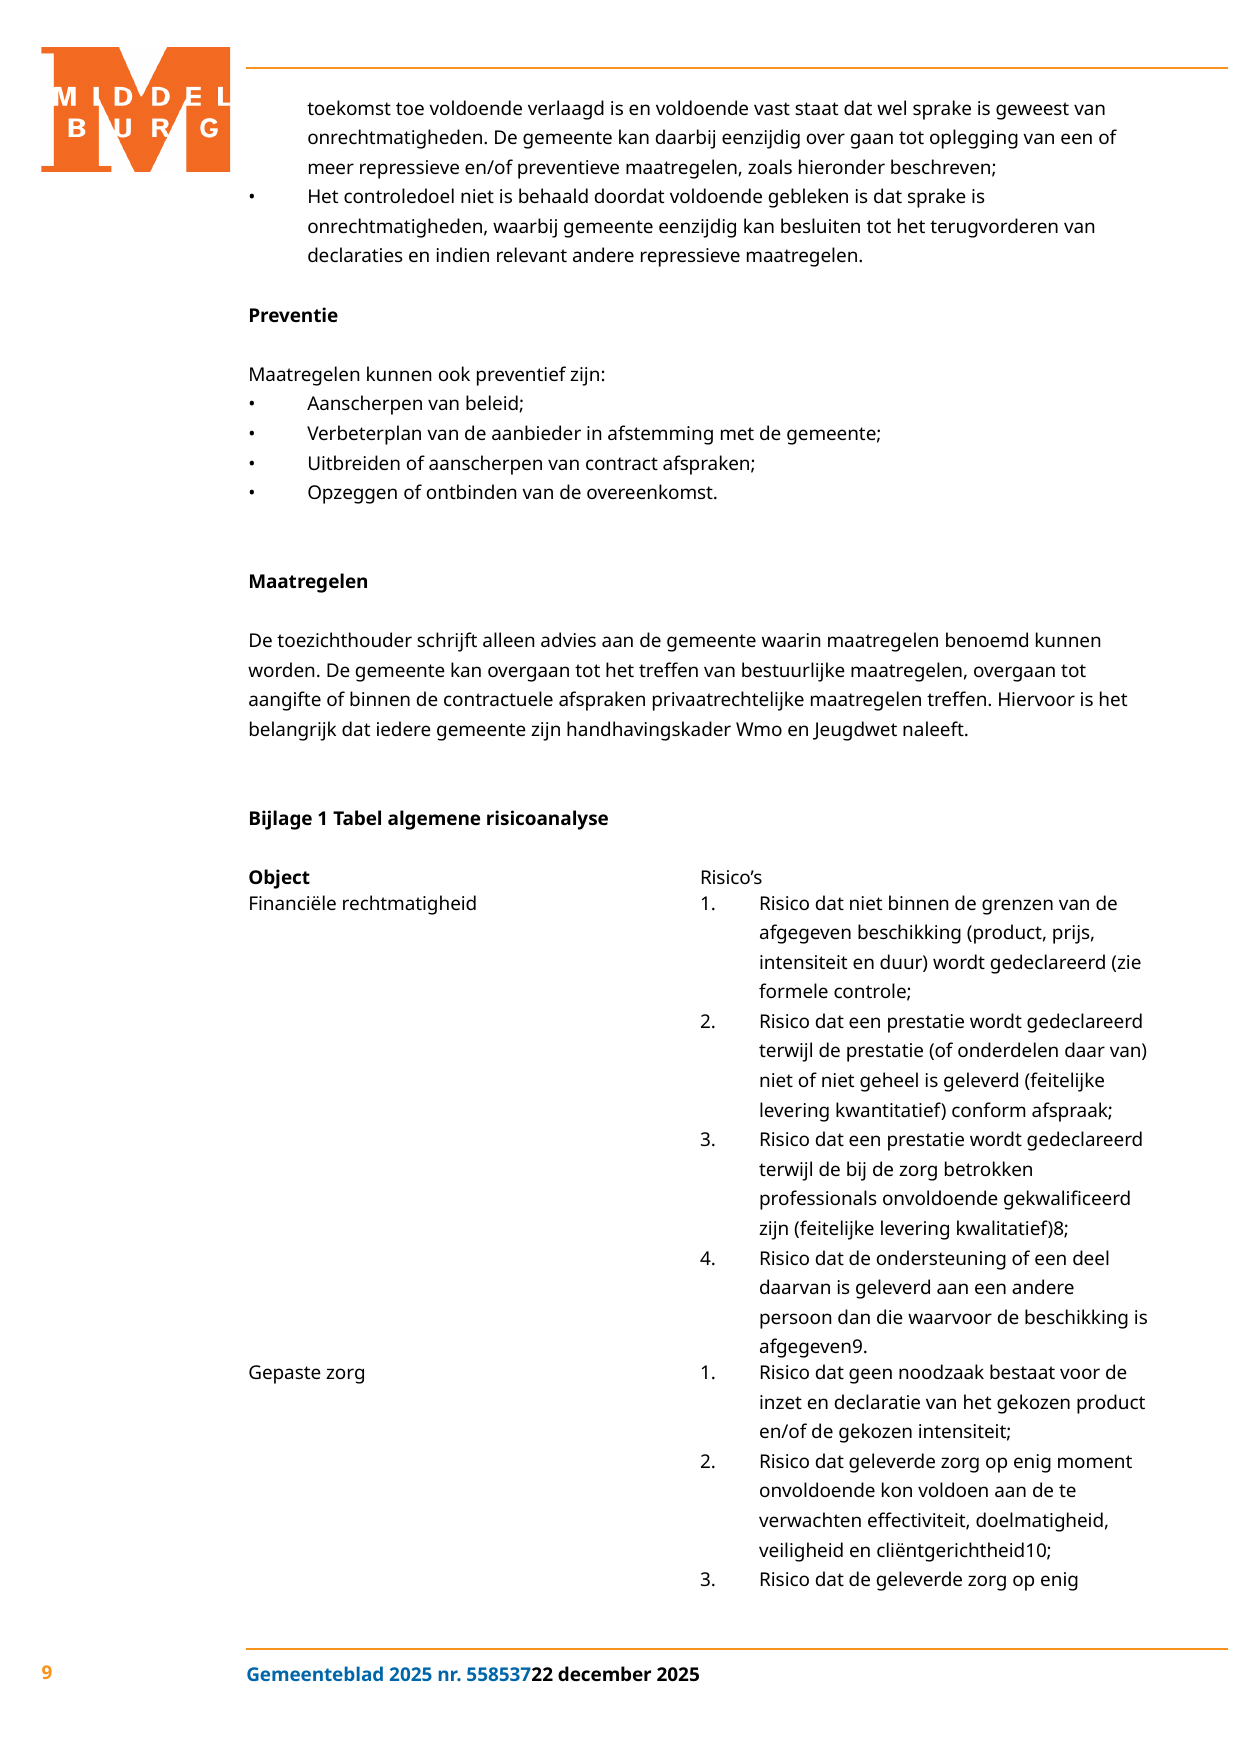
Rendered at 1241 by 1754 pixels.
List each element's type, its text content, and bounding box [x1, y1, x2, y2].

table_cell Financiële rechtmatigheid [248, 890, 700, 1359]
list Aanscherpen van beleid; [248, 391, 1152, 416]
text Preventie [248, 302, 1152, 328]
table_cell Gepaste zorg [248, 1359, 700, 1592]
table_cell Risico dat niet binnen de grenzen van de afgegeven beschikking (product, prijs, intensiteit en duur) wordt gedeclareerd (zie formele controle; Risico dat een prestatie wordt gedeclareerd terwijl de prestatie (of onderdelen daar van) niet of niet geheel is geleverd (feitelijke levering kwantitatief) conform afspraak; Risico dat een prestatie wordt gedeclareerd terwijl de bij de zorg betrokken professionals onvoldoende gekwalificeerd zijn (feitelijke levering kwalitatief)8; Risico dat de ondersteuning of een deel daarvan is geleverd aan een andere persoon dan die waarvoor de beschikking is afgegeven9. [700, 890, 1152, 1359]
picture [41, 47, 231, 172]
text De toezichthouder schrijft alleen advies aan de gemeente waarin maatregelen benoemd kunnen worden. De gemeente kan overgaan tot het treffen van bestuurlijke maatregelen, overgaan tot aangifte of binnen de contractuele afspraken privaatrechtelijke maatregelen treffen. Hiervoor is het belangrijk dat iedere gemeente zijn handhavingskader Wmo en Jeugdwet naleeft. [248, 627, 1152, 742]
list Verbeterplan van de aanbieder in afstemming met de gemeente; [248, 420, 1152, 446]
text Bijlage 1 Tabel algemene risicoanalyse [248, 805, 1152, 831]
table_cell Risico dat geen noodzaak bestaat voor de inzet en declaratie van het gekozen product en/of de gekozen intensiteit; Risico dat geleverde zorg op enig moment onvoldoende kon voldoen aan de te verwachten effectiviteit, doelmatigheid, veiligheid en cliëntgerichtheid10; Risico dat de geleverde zorg op enig [700, 1359, 1152, 1592]
list Opzeggen of ontbinden van de overeenkomst. [248, 479, 1152, 505]
list Het controledoel niet is behaald doordat voldoende gebleken is dat sprake is onrechtmatigheden, waarbij gemeente eenzijdig kan besluiten tot het terugvorderen van declaraties en indien relevant andere repressieve maatregelen. [248, 183, 1152, 268]
text Maatregelen [248, 568, 1152, 594]
list Uitbreiden of aanscherpen van contract afspraken; [248, 450, 1152, 476]
list toekomst toe voldoende verlaagd is en voldoende vast staat dat wel sprake is geweest van onrechtmatigheden. De gemeente kan daarbij eenzijdig over gaan tot oplegging van een of meer repressieve en/of preventieve maatregelen, zoals hieronder beschreven; [248, 95, 1152, 180]
table_header Object [248, 864, 700, 890]
text Maatregelen kunnen ook preventief zijn: [248, 361, 1152, 387]
table_header Risico’s [700, 864, 1152, 890]
